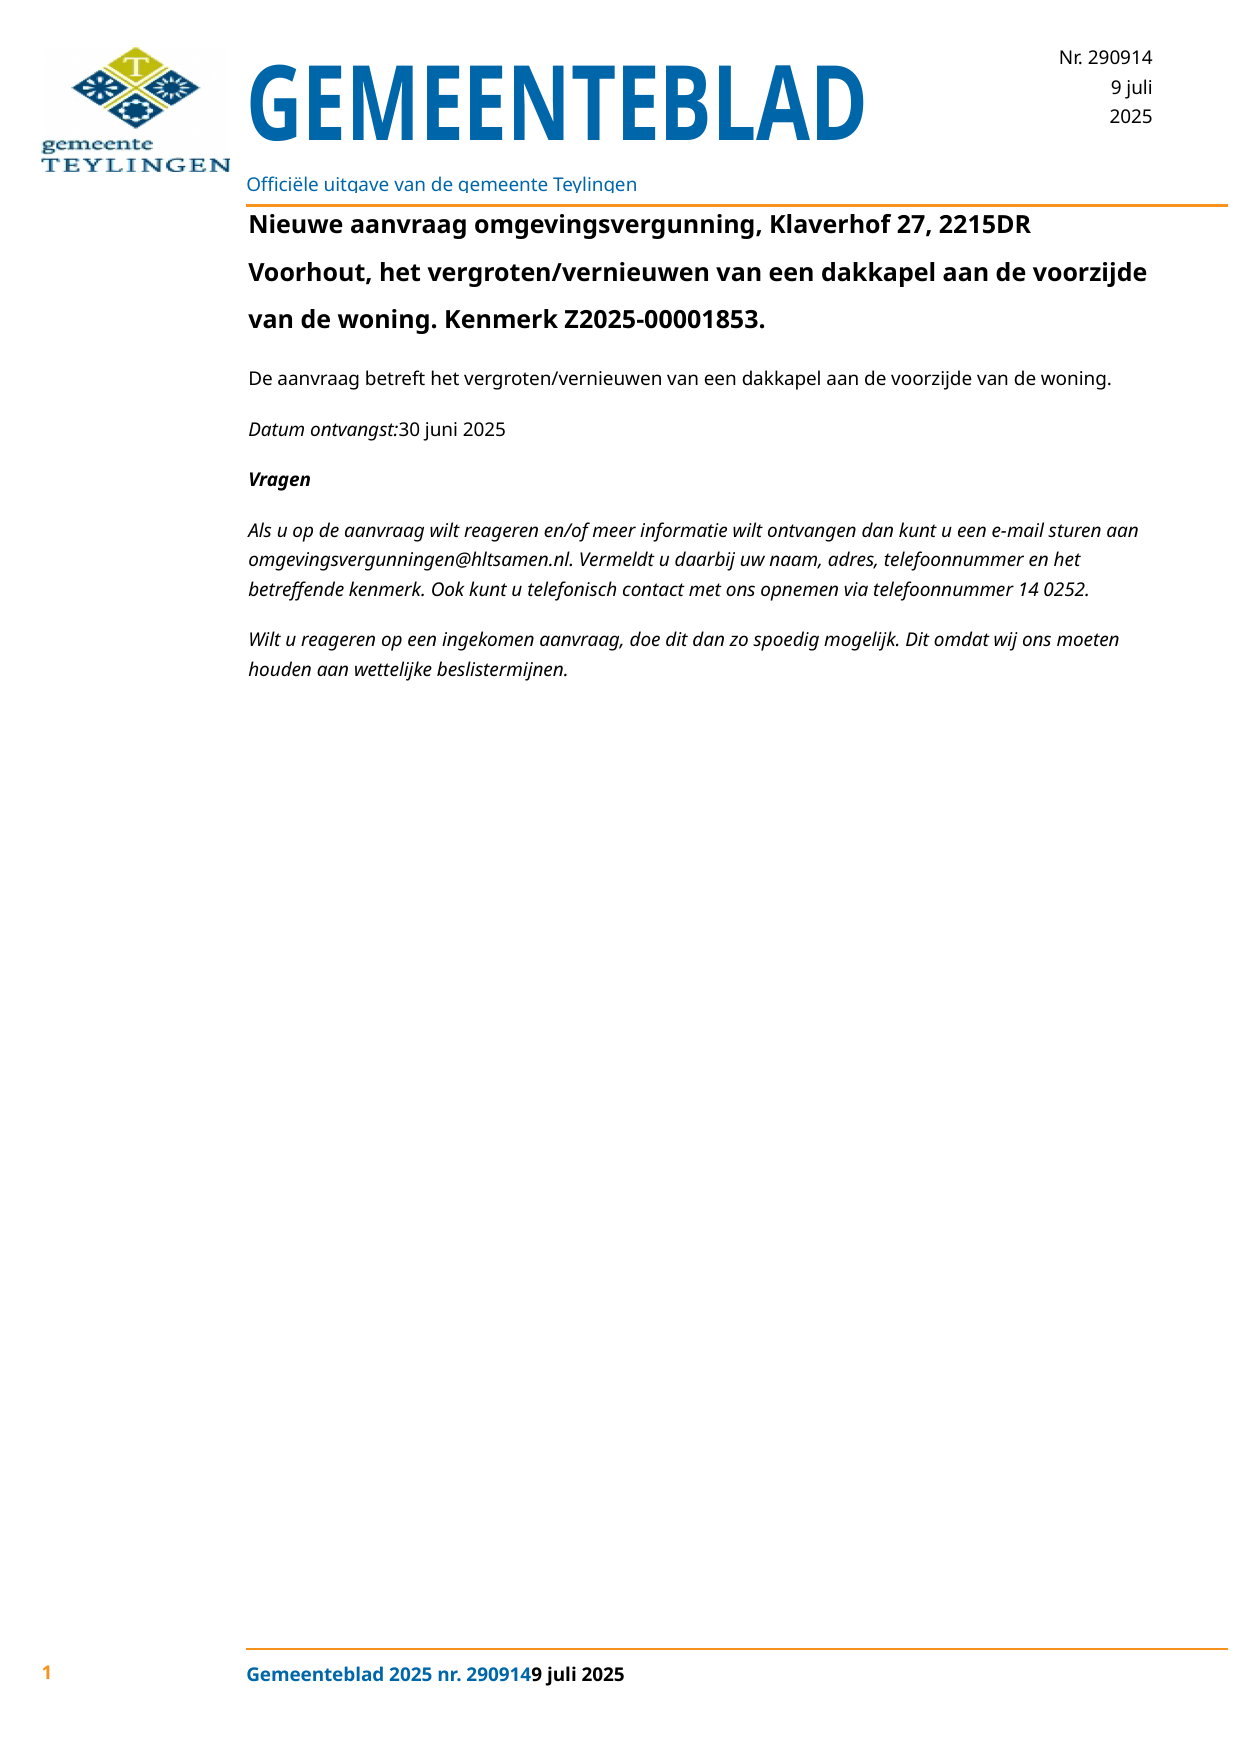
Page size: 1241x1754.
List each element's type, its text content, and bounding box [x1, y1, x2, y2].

text Wilt u reageren op een ingekomen aanvraag, doe dit dan zo spoedig mogelijk. Dit omdat wij ons moeten houden aan wettelijke beslistermijnen. [248, 626, 1152, 682]
text Nieuwe aanvraag omgevingsvergunning, Klaverhof 27, 2215DR Voorhout, het vergroten/vernieuwen van een dakkapel aan de voorzijde van de woning. Kenmerk Z2025-00001853. [248, 207, 1152, 336]
text Als u op de aanvraag wilt reageren en/of meer informatie wilt ontvangen dan kunt u een e-mail sturen aan omgevingsvergunningen@hltsamen.nl. Vermeldt u daarbij uw naam, adres, telefoonnummer en het betreffende kenmerk. Ook kunt u telefonisch contact met ons opnemen via telefoonnummer 14 0252. [248, 517, 1152, 602]
text Vragen [248, 466, 1152, 492]
picture [41, 47, 231, 172]
text Datum ontvangst:30 juni 2025 [248, 416, 1152, 442]
text De aanvraag betreft het vergroten/vernieuwen van een dakkapel aan de voorzijde van de woning. [248, 366, 1152, 391]
